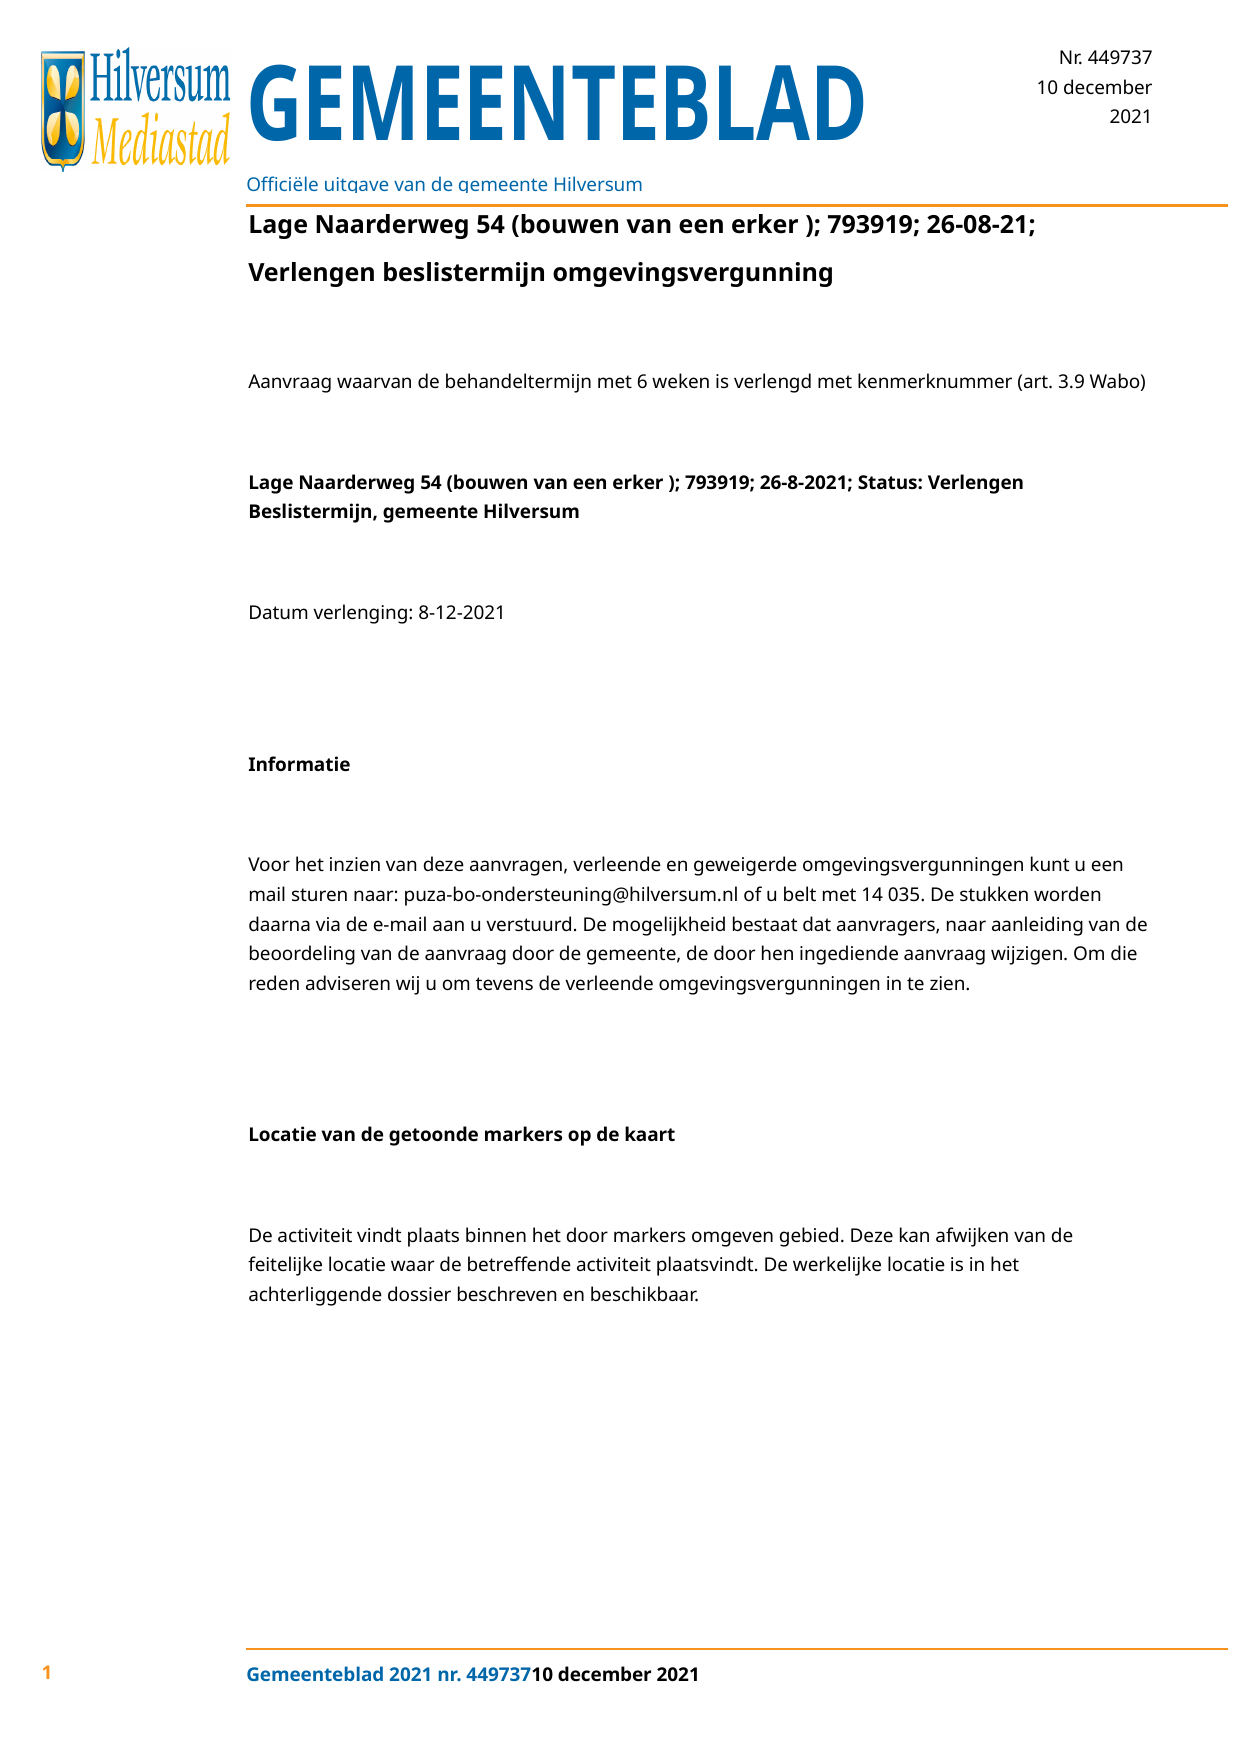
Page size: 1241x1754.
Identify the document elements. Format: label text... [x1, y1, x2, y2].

text De activiteit vindt plaats binnen het door markers omgeven gebied. Deze kan afwijken van de feitelijke locatie waar de betreffende activiteit plaatsvindt. De werkelijke locatie is in het achterliggende dossier beschreven en beschikbaar. [248, 1222, 1152, 1307]
text Datum verlenging: 8-12-2021 [248, 599, 1152, 625]
text Locatie van de getoonde markers op de kaart [248, 1121, 1152, 1147]
text Lage Naarderweg 54 (bouwen van een erker ); 793919; 26-08-21; Verlengen beslistermijn omgevingsvergunning [248, 207, 1152, 288]
text Lage Naarderweg 54 (bouwen van een erker ); 793919; 26-8-2021; Status: Verlengen Beslistermijn, gemeente Hilversum [248, 469, 1152, 524]
picture [41, 47, 231, 172]
text Aanvraag waarvan de behandeltermijn met 6 weken is verlengd met kenmerknummer (art. 3.9 Wabo) [248, 368, 1152, 394]
text Informatie [248, 751, 1152, 777]
text Voor het inzien van deze aanvragen, verleende en geweigerde omgevingsvergunningen kunt u een mail sturen naar: puza-bo-ondersteuning@hilversum.nl of u belt met 14 035. De stukken worden daarna via de e-mail aan u verstuurd. De mogelijkheid bestaat dat aanvragers, naar aanleiding van de beoordeling van de aanvraag door de gemeente, de door hen ingediende aanvraag wijzigen. Om die reden adviseren wij u om tevens de verleende omgevingsvergunningen in te zien. [248, 852, 1152, 996]
